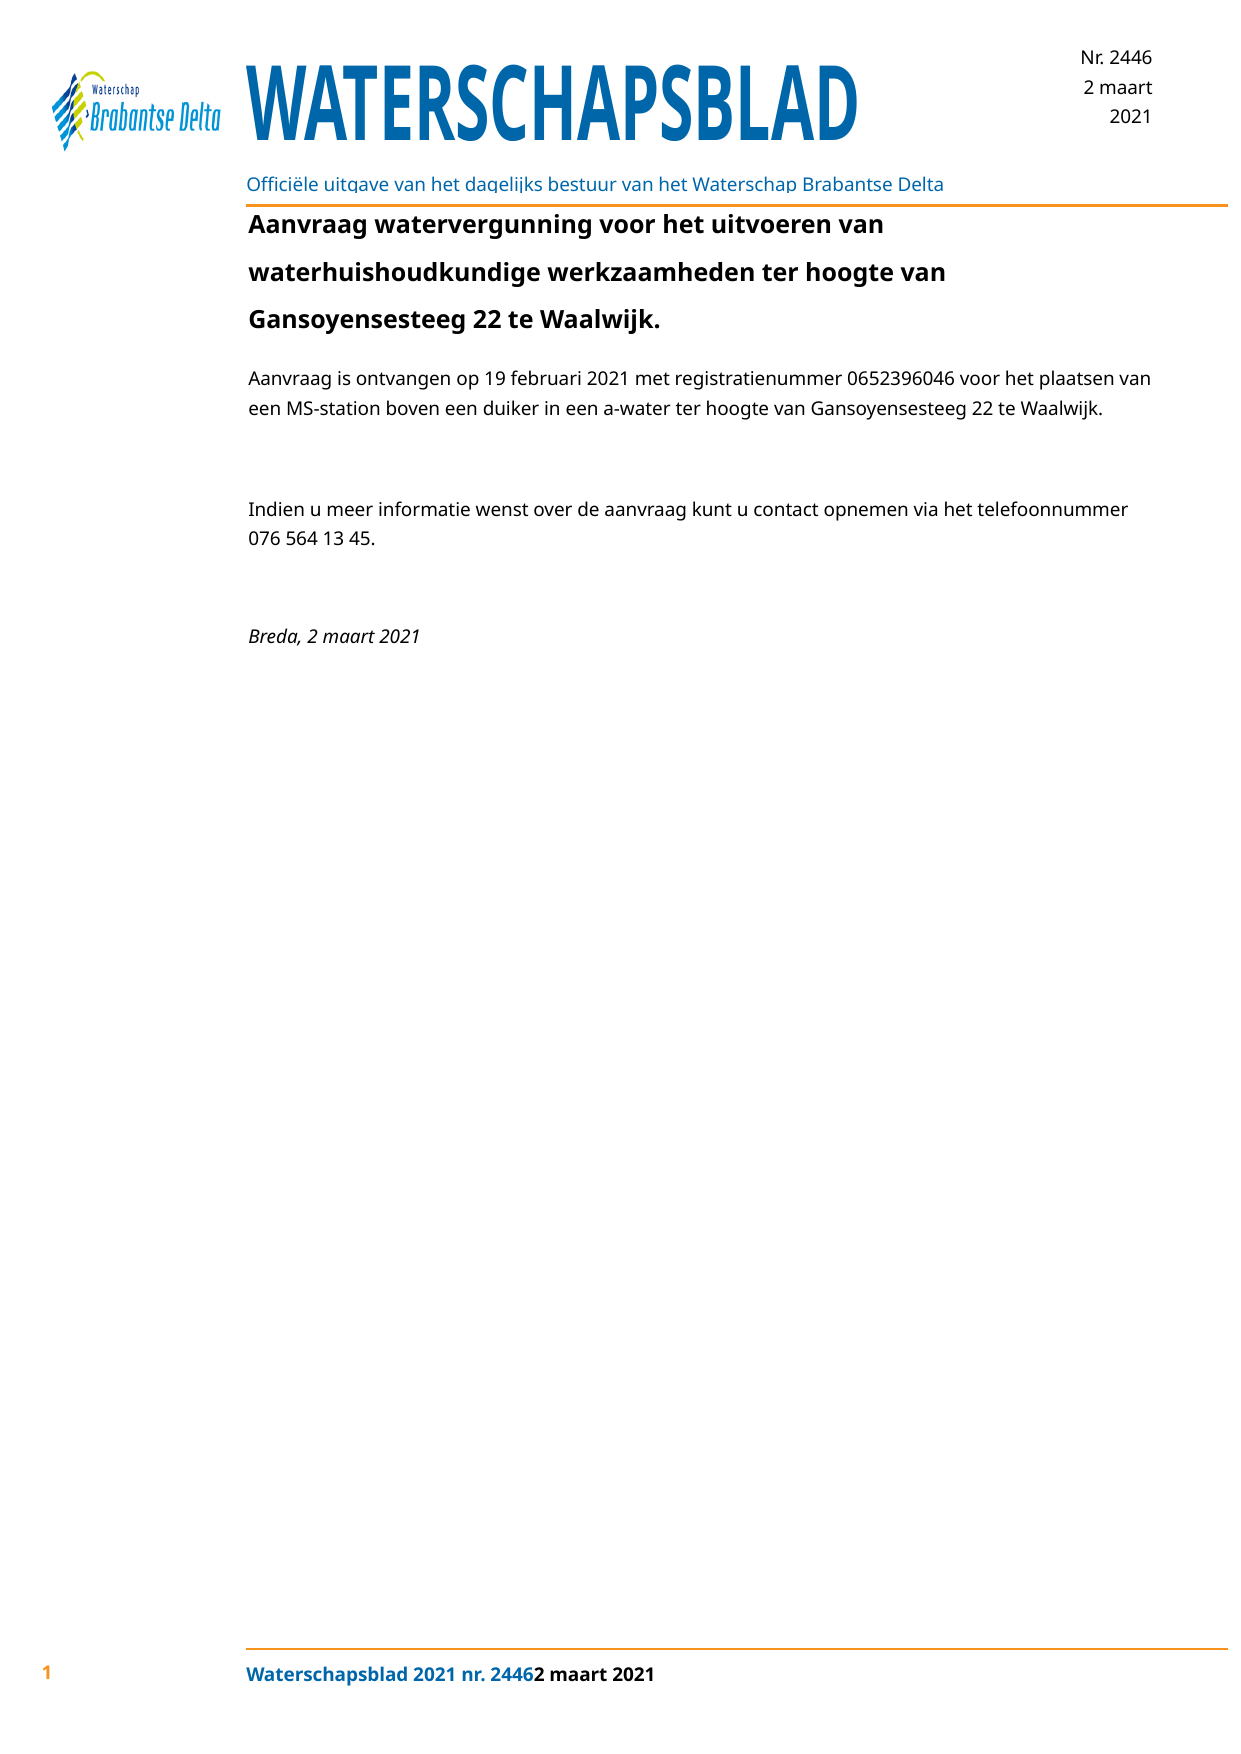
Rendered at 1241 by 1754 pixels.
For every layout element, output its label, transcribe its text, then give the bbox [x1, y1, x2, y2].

text Breda, 2 maart 2021 [248, 624, 1152, 649]
text Aanvraag watervergunning voor het uitvoeren van waterhuishoudkundige werkzaamheden ter hoogte van Gansoyensesteeg 22 te Waalwijk. [248, 207, 1152, 336]
text Indien u meer informatie wenst over de aanvraag kunt u contact opnemen via het telefoonnummer 076 564 13 45. [248, 496, 1152, 551]
text Aanvraag is ontvangen op 19 februari 2021 met registratienummer 0652396046 voor het plaatsen van een MS-station boven een duiker in een a-water ter hoogte van Gansoyensesteeg 22 te Waalwijk. [248, 366, 1152, 421]
picture [41, 47, 231, 172]
